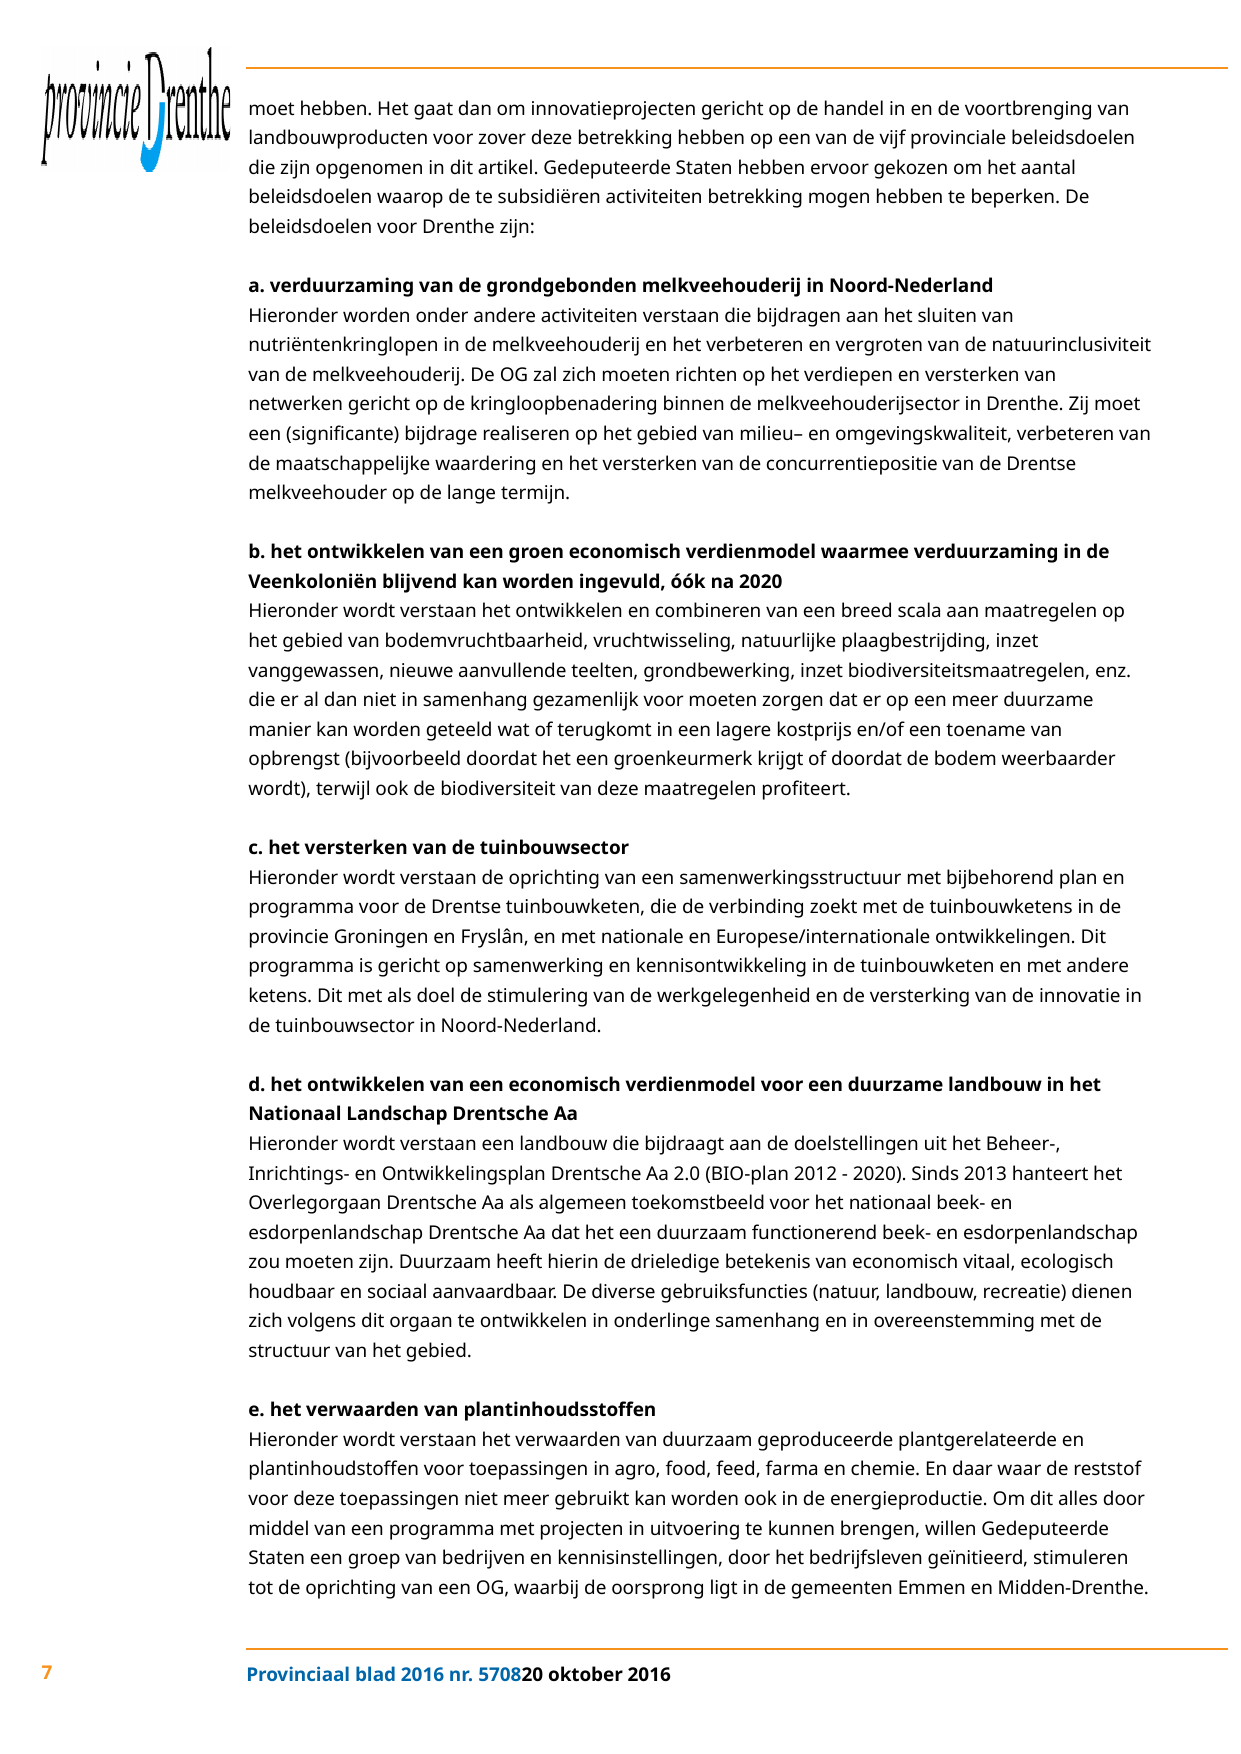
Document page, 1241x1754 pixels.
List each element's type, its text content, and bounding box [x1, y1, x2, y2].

text Hieronder wordt verstaan het verwaarden van duurzaam geproduceerde plantgerelateerde en plantinhoudstoffen voor toepassingen in agro, food, feed, farma en chemie. En daar waar de reststof voor deze toepassingen niet meer gebruikt kan worden ook in de energieproductie. Om dit alles door middel van een programma met projecten in uitvoering te kunnen brengen, willen Gedeputeerde Staten een groep van bedrijven en kennisinstellingen, door het bedrijfsleven geïnitieerd, stimuleren tot de oprichting van een OG, waarbij de oorsprong ligt in de gemeenten Emmen en Midden-Drenthe. [248, 1426, 1152, 1600]
text Hieronder wordt verstaan een landbouw die bijdraagt aan de doelstellingen uit het Beheer-, Inrichtings- en Ontwikkelingsplan Drentsche Aa 2.0 (BIO-plan 2012 - 2020). Sinds 2013 hanteert het Overlegorgaan Drentsche Aa als algemeen toekomstbeeld voor het nationaal beek- en esdorpenlandschap Drentsche Aa dat het een duurzaam functionerend beek- en esdorpenlandschap zou moeten zijn. Duurzaam heeft hierin de drieledige betekenis van economisch vitaal, ecologisch houdbaar en sociaal aanvaardbaar. De diverse gebruiksfuncties (natuur, landbouw, recreatie) dienen zich volgens dit orgaan te ontwikkelen in onderlinge samenhang en in overeenstemming met de structuur van het gebied. [248, 1130, 1152, 1363]
picture [41, 47, 231, 172]
text Hieronder wordt verstaan de oprichting van een samenwerkingsstructuur met bijbehorend plan en programma voor de Drentse tuinbouwketen, die de verbinding zoekt met de tuinbouwketens in de provincie Groningen en Fryslân, en met nationale en Europese/internationale ontwikkelingen. Dit programma is gericht op samenwerking en kennisontwikkeling in de tuinbouwketen en met andere ketens. Dit met als doel de stimulering van de werkgelegenheid en de versterking van de innovatie in de tuinbouwsector in Noord-Nederland. [248, 864, 1152, 1038]
text c. het versterken van de tuinbouwsector [248, 834, 1152, 860]
text moet hebben. Het gaat dan om innovatieprojecten gericht op de handel in en de voortbrenging van landbouwproducten voor zover deze betrekking hebben op een van de vijf provinciale beleidsdoelen die zijn opgenomen in dit artikel. Gedeputeerde Staten hebben ervoor gekozen om het aantal beleidsdoelen waarop de te subsidiëren activiteiten betrekking mogen hebben te beperken. De beleidsdoelen voor Drenthe zijn: [248, 95, 1152, 239]
text d. het ontwikkelen van een economisch verdienmodel voor een duurzame landbouw in het Nationaal Landschap Drentsche Aa [248, 1071, 1152, 1126]
text Hieronder wordt verstaan het ontwikkelen en combineren van een breed scala aan maatregelen op het gebied van bodemvruchtbaarheid, vruchtwisseling, natuurlijke plaagbestrijding, inzet vanggewassen, nieuwe aanvullende teelten, grondbewerking, inzet biodiversiteitsmaatregelen, enz. die er al dan niet in samenhang gezamenlijk voor moeten zorgen dat er op een meer duurzame manier kan worden geteeld wat of terugkomt in een lagere kostprijs en/of een toename van opbrengst (bijvoorbeeld doordat het een groenkeurmerk krijgt of doordat de bodem weerbaarder wordt), terwijl ook de biodiversiteit van deze maatregelen profiteert. [248, 598, 1152, 801]
text e. het verwaarden van plantinhoudsstoffen [248, 1396, 1152, 1422]
text a. verduurzaming van de grondgebonden melkveehouderij in Noord-Nederland [248, 272, 1152, 298]
text Hieronder worden onder andere activiteiten verstaan die bijdragen aan het sluiten van nutriëntenkringlopen in de melkveehouderij en het verbeteren en vergroten van de natuurinclusiviteit van de melkveehouderij. De OG zal zich moeten richten op het verdiepen en versterken van netwerken gericht op de kringloopbenadering binnen de melkveehouderijsector in Drenthe. Zij moet een (significante) bijdrage realiseren op het gebied van milieu– en omgevingskwaliteit, verbeteren van de maatschappelijke waardering en het versterken van de concurrentiepositie van de Drentse melkveehouder op de lange termijn. [248, 302, 1152, 505]
text b. het ontwikkelen van een groen economisch verdienmodel waarmee verduurzaming in de Veenkoloniën blijvend kan worden ingevuld, óók na 2020 [248, 538, 1152, 594]
